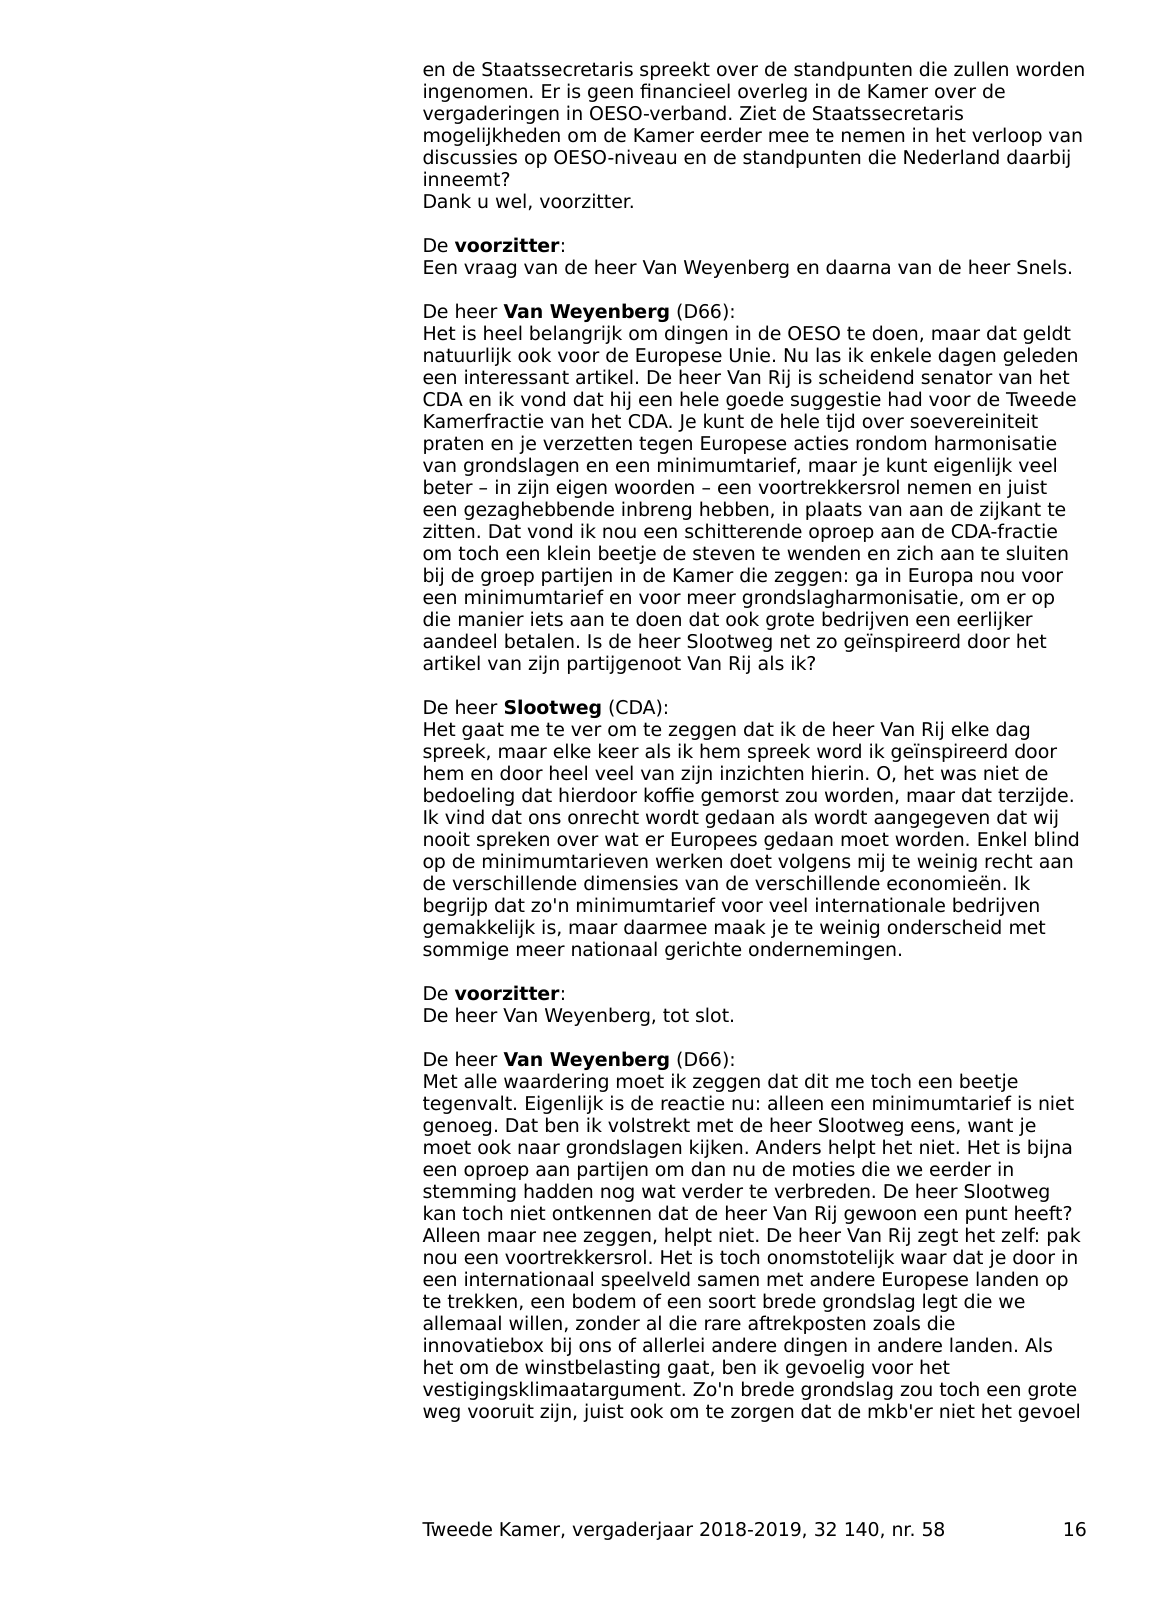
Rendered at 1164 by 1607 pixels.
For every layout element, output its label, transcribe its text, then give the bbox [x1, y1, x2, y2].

text en de Staatssecretaris spreekt over de standpunten die zullen worden ingenomen. Er is geen financieel overleg in de Kamer over de vergaderingen in OESO-verband. Ziet de Staatssecretaris mogelijkheden om de Kamer eerder mee te nemen in het verloop van discussies op OESO-niveau en de standpunten die Nederland daarbij inneemt? [422, 59, 1087, 191]
text De heer Van Weyenberg, tot slot. [422, 1005, 1087, 1027]
text De voorzitter: [422, 983, 1087, 1005]
text De heer Slootweg (CDA): [422, 697, 1087, 719]
text Met alle waardering moet ik zeggen dat dit me toch een beetje tegenvalt. Eigenlijk is de reactie nu: alleen een minimumtarief is niet genoeg. Dat ben ik volstrekt met de heer Slootweg eens, want je moet ook naar grondslagen kijken. Anders helpt het niet. Het is bijna een oproep aan partijen om dan nu de moties die we eerder in stemming hadden nog wat verder te verbreden. De heer Slootweg kan toch niet ontkennen dat de heer Van Rij gewoon een punt heeft? Alleen maar nee zeggen, helpt niet. De heer Van Rij zegt het zelf: pak nou een voortrekkersrol. Het is toch onomstotelijk waar dat je door in een internationaal speelveld samen met andere Europese landen op te trekken, een bodem of een soort brede grondslag legt die we allemaal willen, zonder al die rare aftrekposten zoals die innovatiebox bij ons of allerlei andere dingen in andere landen. Als het om de winstbelasting gaat, ben ik gevoelig voor het vestigingsklimaatargument. Zo'n brede grondslag zou toch een grote weg vooruit zijn, juist ook om te zorgen dat de mkb'er niet het gevoel [422, 1071, 1087, 1423]
text De heer Van Weyenberg (D66): [422, 1049, 1087, 1071]
text De voorzitter: [422, 235, 1087, 257]
text De heer Van Weyenberg (D66): [422, 301, 1087, 323]
text Een vraag van de heer Van Weyenberg en daarna van de heer Snels. [422, 257, 1087, 279]
text Dank u wel, voorzitter. [422, 191, 1087, 213]
text Het is heel belangrijk om dingen in de OESO te doen, maar dat geldt natuurlijk ook voor de Europese Unie. Nu las ik enkele dagen geleden een interessant artikel. De heer Van Rij is scheidend senator van het CDA en ik vond dat hij een hele goede suggestie had voor de Tweede Kamerfractie van het CDA. Je kunt de hele tijd over soevereiniteit praten en je verzetten tegen Europese acties rondom harmonisatie van grondslagen en een minimumtarief, maar je kunt eigenlijk veel beter – in zijn eigen woorden – een voortrekkersrol nemen en juist een gezaghebbende inbreng hebben, in plaats van aan de zijkant te zitten. Dat vond ik nou een schitterende oproep aan de CDA-fractie om toch een klein beetje de steven te wenden en zich aan te sluiten bij de groep partijen in de Kamer die zeggen: ga in Europa nou voor een minimumtarief en voor meer grondslagharmonisatie, om er op die manier iets aan te doen dat ook grote bedrijven een eerlijker aandeel betalen. Is de heer Slootweg net zo geïnspireerd door het artikel van zijn partijgenoot Van Rij als ik? [422, 323, 1087, 675]
text Het gaat me te ver om te zeggen dat ik de heer Van Rij elke dag spreek, maar elke keer als ik hem spreek word ik geïnspireerd door hem en door heel veel van zijn inzichten hierin. O, het was niet de bedoeling dat hierdoor koffie gemorst zou worden, maar dat terzijde. Ik vind dat ons onrecht wordt gedaan als wordt aangegeven dat wij nooit spreken over wat er Europees gedaan moet worden. Enkel blind op de minimumtarieven werken doet volgens mij te weinig recht aan de verschillende dimensies van de verschillende economieën. Ik begrijp dat zo'n minimumtarief voor veel internationale bedrijven gemakkelijk is, maar daarmee maak je te weinig onderscheid met sommige meer nationaal gerichte ondernemingen. [422, 719, 1087, 961]
